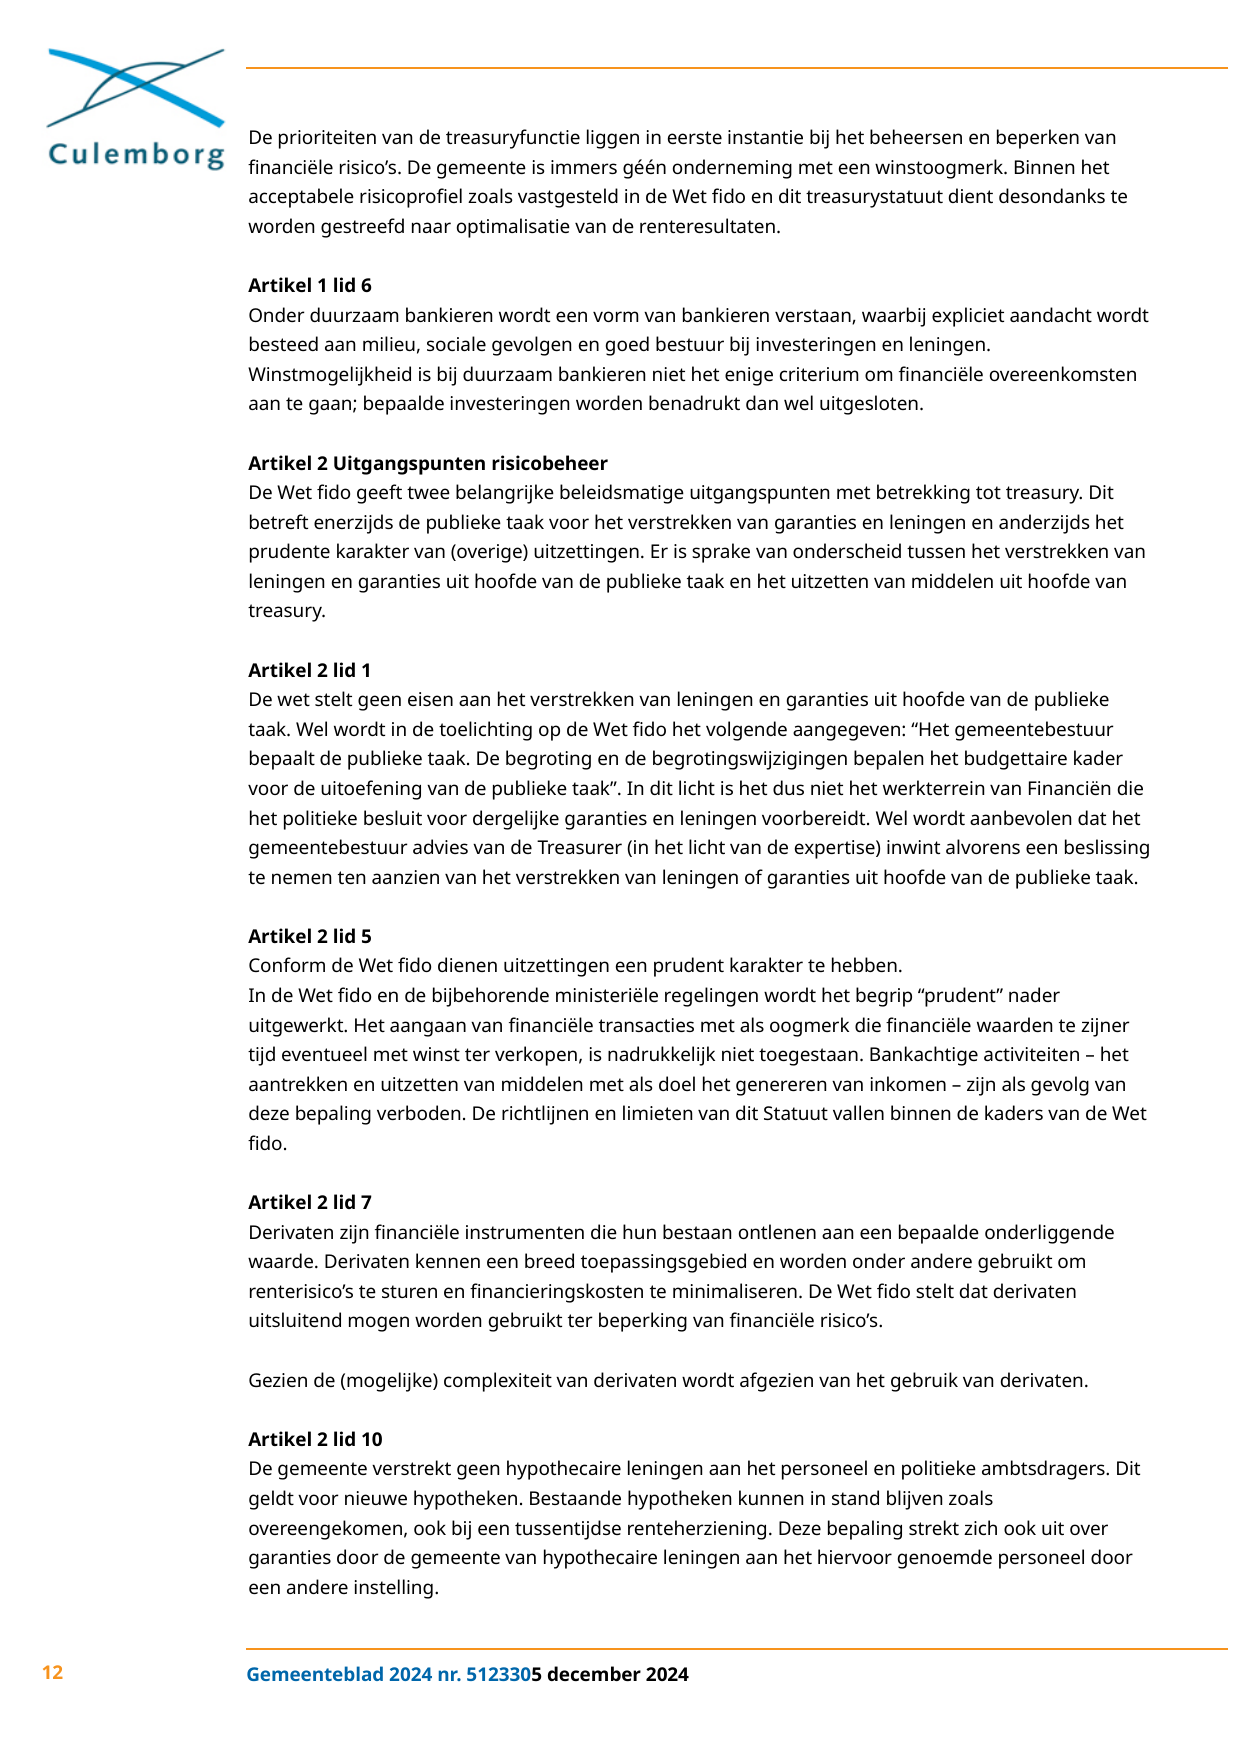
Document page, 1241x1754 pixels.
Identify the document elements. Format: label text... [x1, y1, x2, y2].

text Artikel 2 lid 1 [248, 657, 1152, 683]
text Onder duurzaam bankieren wordt een vorm van bankieren verstaan, waarbij expliciet aandacht wordt besteed aan milieu, sociale gevolgen en goed bestuur bij investeringen en leningen. Winstmogelijkheid is bij duurzaam bankieren niet het enige criterium om financiële overeenkomsten aan te gaan; bepaalde investeringen worden benadrukt dan wel uitgesloten. [248, 302, 1152, 416]
text Artikel 1 lid 6 [248, 272, 1152, 298]
text De Wet fido geeft twee belangrijke beleidsmatige uitgangspunten met betrekking tot treasury. Dit betreft enerzijds de publieke taak voor het verstrekken van garanties en leningen en anderzijds het prudente karakter van (overige) uitzettingen. Er is sprake van onderscheid tussen het verstrekken van leningen en garanties uit hoofde van de publieke taak en het uitzetten van middelen uit hoofde van treasury. [248, 479, 1152, 623]
text Artikel 2 lid 7 [248, 1189, 1152, 1215]
text In de Wet fido en de bijbehorende ministeriële regelingen wordt het begrip “prudent” nader uitgewerkt. Het aangaan van financiële transacties met als oogmerk die financiële waarden te zijner tijd eventueel met winst ter verkopen, is nadrukkelijk niet toegestaan. Bankachtige activiteiten – het aantrekken en uitzetten van middelen met als doel het genereren van inkomen – zijn als gevolg van deze bepaling verboden. De richtlijnen en limieten van dit Statuut vallen binnen de kaders van de Wet fido. [248, 982, 1152, 1156]
text Derivaten zijn financiële instrumenten die hun bestaan ontlenen aan een bepaalde onderliggende waarde. Derivaten kennen een breed toepassingsgebied en worden onder andere gebruikt om renterisico’s te sturen en financieringskosten te minimaliseren. De Wet fido stelt dat derivaten uitsluitend mogen worden gebruikt ter beperking van financiële risico’s. [248, 1219, 1152, 1333]
text Artikel 2 Uitgangspunten risicobeheer [248, 450, 1152, 476]
text Artikel 2 lid 5 [248, 923, 1152, 949]
text Gezien de (mogelijke) complexiteit van derivaten wordt afgezien van het gebruik van derivaten. [248, 1367, 1152, 1393]
picture [41, 47, 231, 172]
text Artikel 2 lid 10 [248, 1426, 1152, 1452]
text De gemeente verstrekt geen hypothecaire leningen aan het personeel en politieke ambtsdragers. Dit geldt voor nieuwe hypotheken. Bestaande hypotheken kunnen in stand blijven zoals overeengekomen, ook bij een tussentijdse renteherziening. Deze bepaling strekt zich ook uit over garanties door de gemeente van hypothecaire leningen aan het hiervoor genoemde personeel door een andere instelling. [248, 1456, 1152, 1600]
text Conform de Wet fido dienen uitzettingen een prudent karakter te hebben. [248, 953, 1152, 978]
text De prioriteiten van de treasuryfunctie liggen in eerste instantie bij het beheersen en beperken van financiële risico’s. De gemeente is immers géén onderneming met een winstoogmerk. Binnen het acceptabele risicoprofiel zoals vastgesteld in de Wet fido en dit treasurystatuut dient desondanks te worden gestreefd naar optimalisatie van de renteresultaten. [248, 124, 1152, 239]
text De wet stelt geen eisen aan het verstrekken van leningen en garanties uit hoofde van de publieke taak. Wel wordt in de toelichting op de Wet fido het volgende aangegeven: “Het gemeentebestuur bepaalt de publieke taak. De begroting en de begrotingswijzigingen bepalen het budgettaire kader voor de uitoefening van de publieke taak”. In dit licht is het dus niet het werkterrein van Financiën die het politieke besluit voor dergelijke garanties en leningen voorbereidt. Wel wordt aanbevolen dat het gemeentebestuur advies van de Treasurer (in het licht van de expertise) inwint alvorens een beslissing te nemen ten aanzien van het verstrekken van leningen of garanties uit hoofde van de publieke taak. [248, 686, 1152, 890]
